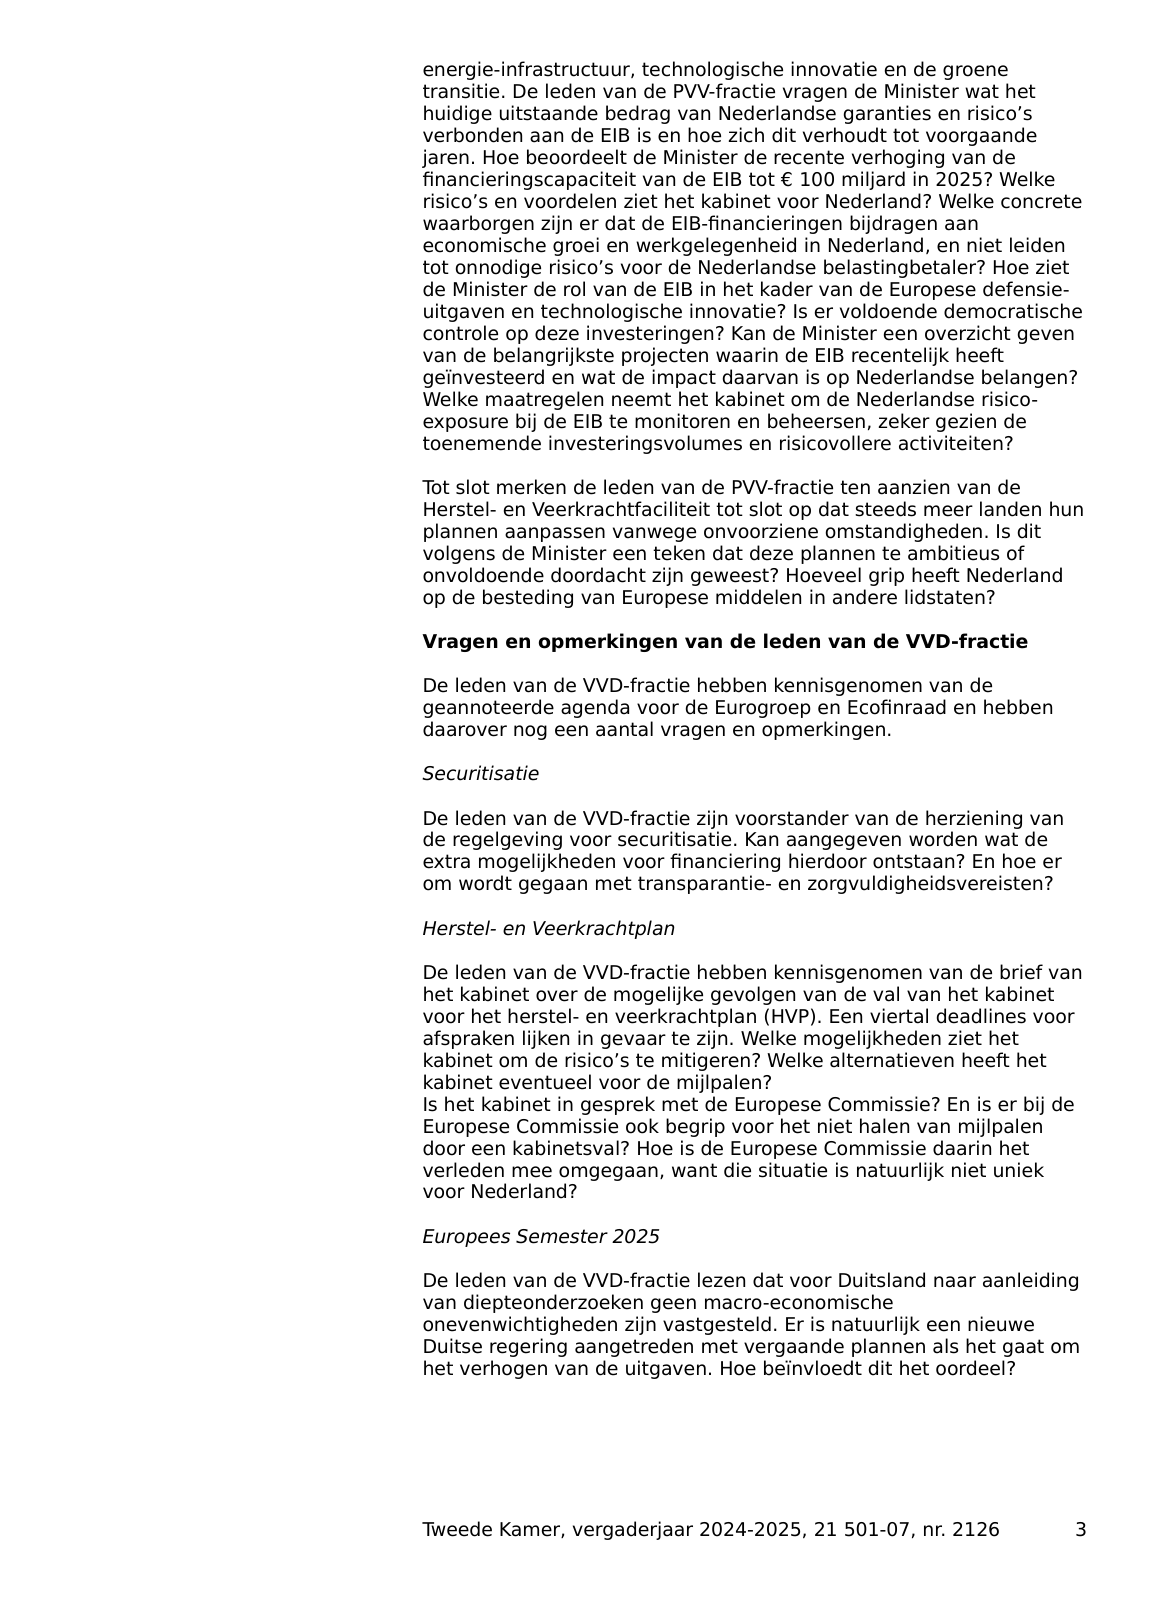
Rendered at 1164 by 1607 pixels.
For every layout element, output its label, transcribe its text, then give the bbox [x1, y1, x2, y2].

text De leden van de VVD-fractie zijn voorstander van de herziening van de regelgeving voor securitisatie. Kan aangegeven worden wat de extra mogelijkheden voor financiering hierdoor ontstaan? En hoe er om wordt gegaan met transparantie- en zorgvuldigheidsvereisten? [422, 807, 1087, 895]
text De leden van de VVD-fractie lezen dat voor Duitsland naar aanleiding van diepteonderzoeken geen macro-economische onevenwichtigheden zijn vastgesteld. Er is natuurlijk een nieuwe Duitse regering aangetreden met vergaande plannen als het gaat om het verhogen van de uitgaven. Hoe beïnvloedt dit het oordeel? [422, 1270, 1087, 1380]
subtitle Vragen en opmerkingen van de leden van de VVD-fractie [422, 631, 1087, 653]
subtitle Securitisatie [422, 763, 1087, 785]
subtitle Herstel- en Veerkrachtplan [422, 917, 1087, 939]
text De leden van de VVD-fractie hebben kennisgenomen van de geannoteerde agenda voor de Eurogroep en Ecofinraad en hebben daarover nog een aantal vragen en opmerkingen. [422, 675, 1087, 741]
subtitle Europees Semester 2025 [422, 1226, 1087, 1248]
text Is het kabinet in gesprek met de Europese Commissie? En is er bij de Europese Commissie ook begrip voor het niet halen van mijlpalen door een kabinetsval? Hoe is de Europese Commissie daarin het verleden mee omgegaan, want die situatie is natuurlijk niet uniek voor Nederland? [422, 1093, 1087, 1203]
text Tot slot merken de leden van de PVV-fractie ten aanzien van de Herstel- en Veerkrachtfaciliteit tot slot op dat steeds meer landen hun plannen aanpassen vanwege onvoorziene omstandigheden. Is dit volgens de Minister een teken dat deze plannen te ambitieus of onvoldoende doordacht zijn geweest? Hoeveel grip heeft Nederland op de besteding van Europese middelen in andere lidstaten? [422, 477, 1087, 609]
text De leden van de VVD-fractie hebben kennisgenomen van de brief van het kabinet over de mogelijke gevolgen van de val van het kabinet voor het herstel- en veerkrachtplan (HVP). Een viertal deadlines voor afspraken lijken in gevaar te zijn. Welke mogelijkheden ziet het kabinet om de risico’s te mitigeren? Welke alternatieven heeft het kabinet eventueel voor de mijlpalen? [422, 962, 1087, 1093]
text energie-infrastructuur, technologische innovatie en de groene transitie. De leden van de PVV-fractie vragen de Minister wat het huidige uitstaande bedrag van Nederlandse garanties en risico’s verbonden aan de EIB is en hoe zich dit verhoudt tot voorgaande jaren. Hoe beoordeelt de Minister de recente verhoging van de financieringscapaciteit van de EIB tot € 100 miljard in 2025? Welke risico’s en voordelen ziet het kabinet voor Nederland? Welke concrete waarborgen zijn er dat de EIB-financieringen bijdragen aan economische groei en werkgelegenheid in Nederland, en niet leiden tot onnodige risico’s voor de Nederlandse belastingbetaler? Hoe ziet de Minister de rol van de EIB in het kader van de Europese defensie-uitgaven en technologische innovatie? Is er voldoende democratische controle op deze investeringen? Kan de Minister een overzicht geven van de belangrijkste projecten waarin de EIB recentelijk heeft geïnvesteerd en wat de impact daarvan is op Nederlandse belangen? Welke maatregelen neemt het kabinet om de Nederlandse risico-exposure bij de EIB te monitoren en beheersen, zeker gezien de toenemende investeringsvolumes en risicovollere activiteiten? [422, 59, 1087, 455]
